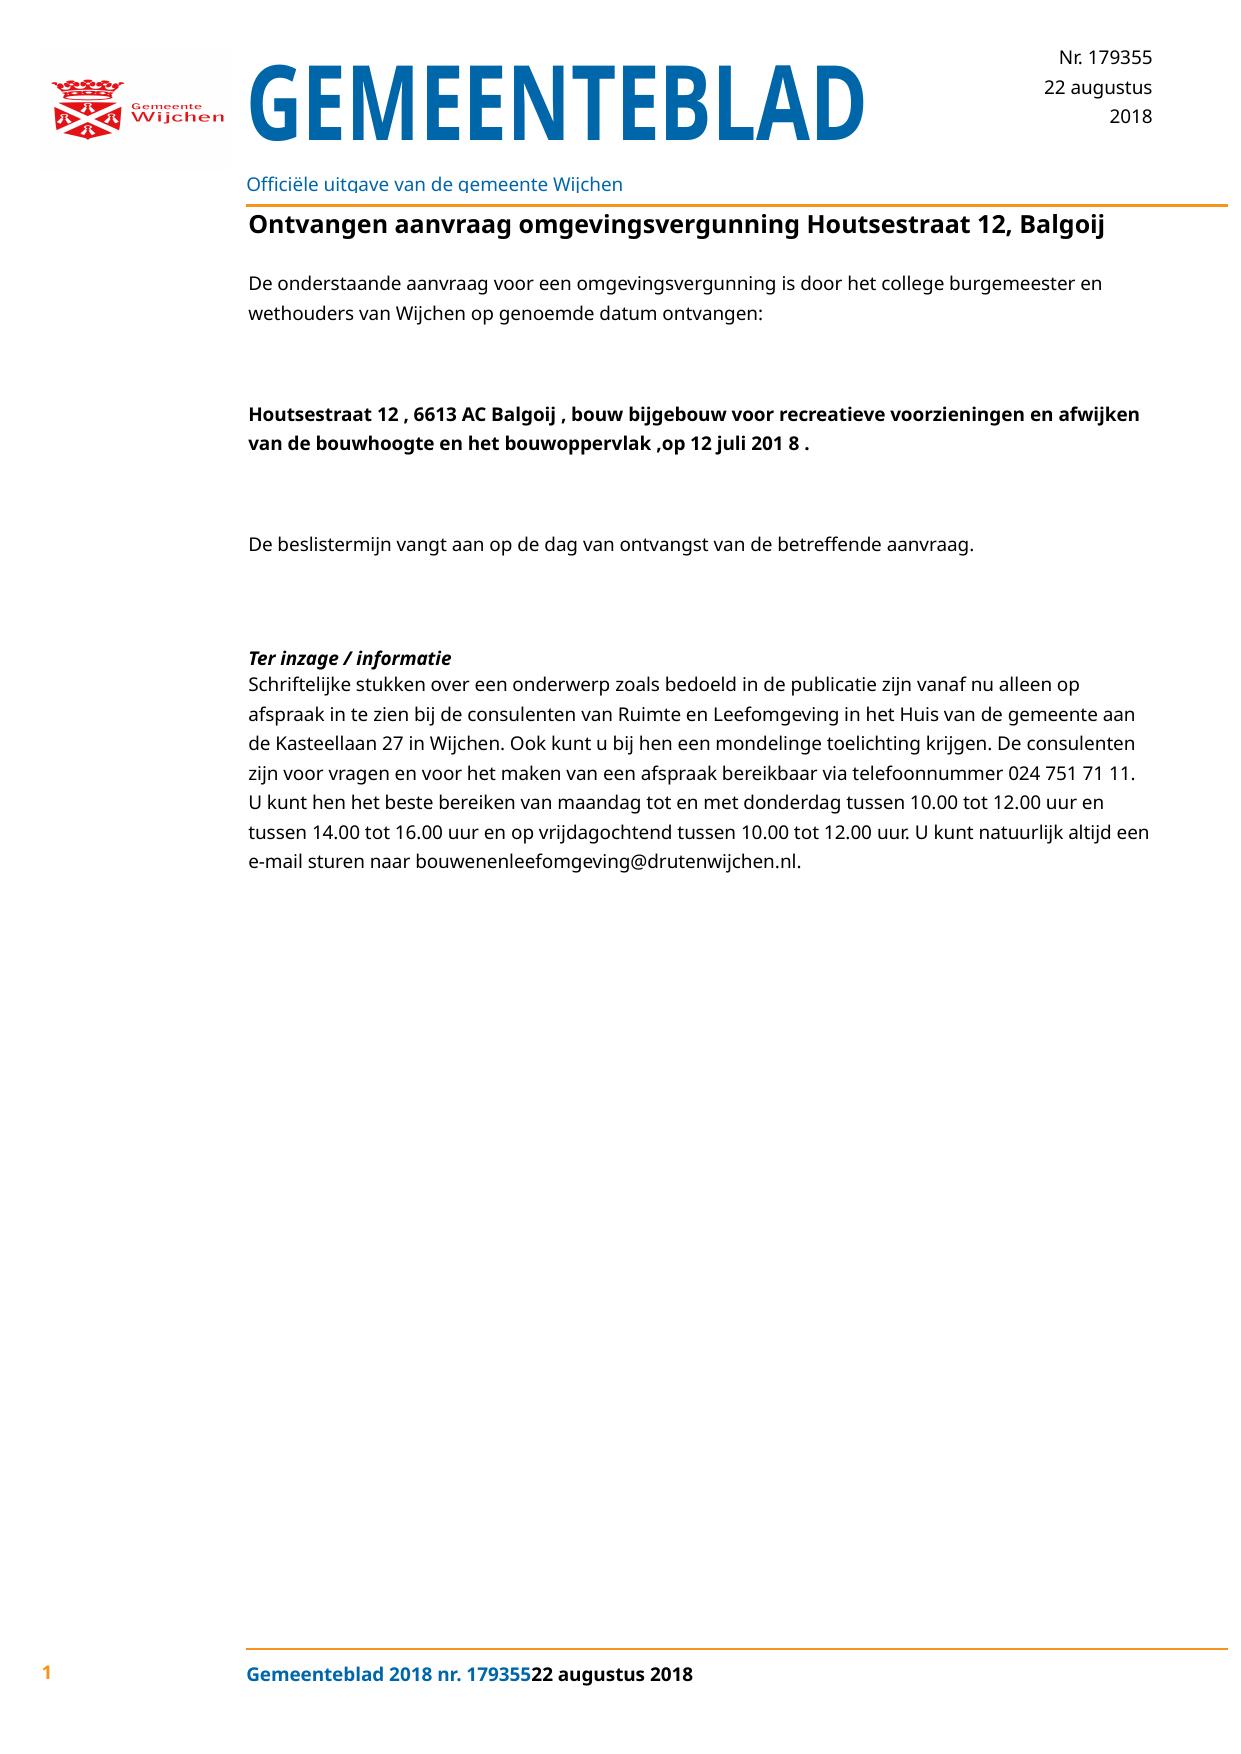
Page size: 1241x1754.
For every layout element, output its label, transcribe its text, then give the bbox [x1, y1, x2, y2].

text Houtsestraat 12 , 6613 AC Balgoij , bouw bijgebouw voor recreatieve voorzieningen en afwijken van de bouwhoogte en het bouwoppervlak ,op 12 juli 201 8 . [248, 401, 1152, 456]
text Ter inzage / informatie [248, 646, 1152, 671]
picture [41, 47, 231, 172]
text De onderstaande aanvraag voor een omgevingsvergunning is door het college burgemeester en wethouders van Wijchen op genoemde datum ontvangen: [248, 270, 1152, 326]
text Ontvangen aanvraag omgevingsvergunning Houtsestraat 12, Balgoij [248, 207, 1152, 241]
text De beslistermijn vangt aan op de dag van ontvangst van de betreffende aanvraag. [248, 531, 1152, 557]
text Schriftelijke stukken over een onderwerp zoals bedoeld in de publicatie zijn vanaf nu alleen op afspraak in te zien bij de consulenten van Ruimte en Leefomgeving in het Huis van de gemeente aan de Kasteellaan 27 in Wijchen. Ook kunt u bij hen een mondelinge toelichting krijgen. De consulenten zijn voor vragen en voor het maken van een afspraak bereikbaar via telefoonnummer 024 751 71 11. U kunt hen het beste bereiken van maandag tot en met donderdag tussen 10.00 tot 12.00 uur en tussen 14.00 tot 16.00 uur en op vrijdagochtend tussen 10.00 tot 12.00 uur. U kunt natuurlijk altijd een e-mail sturen naar bouwenenleefomgeving@drutenwijchen.nl. [248, 671, 1152, 874]
